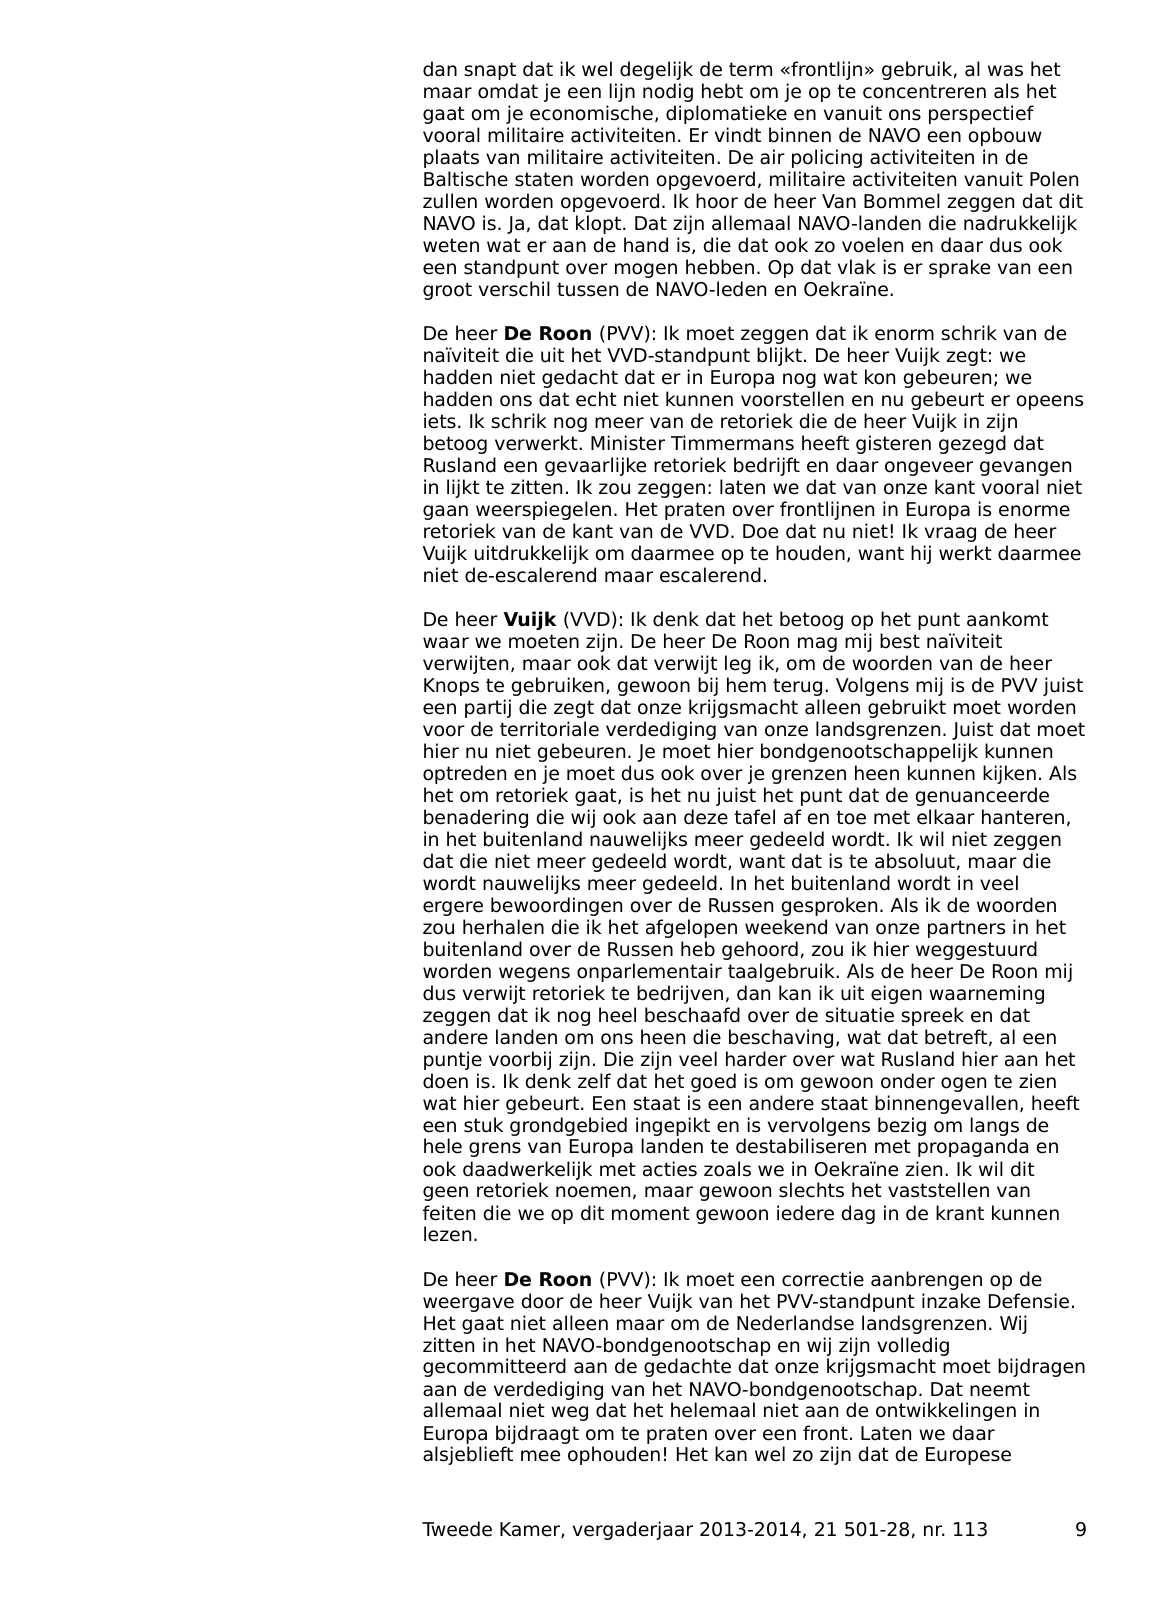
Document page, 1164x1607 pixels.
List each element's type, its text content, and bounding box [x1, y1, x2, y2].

text De heer De Roon (PVV): Ik moet een correctie aanbrengen op de weergave door de heer Vuijk van het PVV-standpunt inzake Defensie. Het gaat niet alleen maar om de Nederlandse landsgrenzen. Wij zitten in het NAVO-bondgenootschap en wij zijn volledig gecommitteerd aan de gedachte dat onze krijgsmacht moet bijdragen aan de verdediging van het NAVO-bondgenootschap. Dat neemt allemaal niet weg dat het helemaal niet aan de ontwikkelingen in Europa bijdraagt om te praten over een front. Laten we daar alsjeblieft mee ophouden! Het kan wel zo zijn dat de Europese [422, 1268, 1087, 1466]
text De heer Vuijk (VVD): Ik denk dat het betoog op het punt aankomt waar we moeten zijn. De heer De Roon mag mij best naïviteit verwijten, maar ook dat verwijt leg ik, om de woorden van de heer Knops te gebruiken, gewoon bij hem terug. Volgens mij is de PVV juist een partij die zegt dat onze krijgsmacht alleen gebruikt moet worden voor de territoriale verdediging van onze landsgrenzen. Juist dat moet hier nu niet gebeuren. Je moet hier bondgenootschappelijk kunnen optreden en je moet dus ook over je grenzen heen kunnen kijken. Als het om retoriek gaat, is het nu juist het punt dat de genuanceerde benadering die wij ook aan deze tafel af en toe met elkaar hanteren, in het buitenland nauwelijks meer gedeeld wordt. Ik wil niet zeggen dat die niet meer gedeeld wordt, want dat is te absoluut, maar die wordt nauwelijks meer gedeeld. In het buitenland wordt in veel ergere bewoordingen over de Russen gesproken. Als ik de woorden zou herhalen die ik het afgelopen weekend van onze partners in het buitenland over de Russen heb gehoord, zou ik hier weggestuurd worden wegens onparlementair taalgebruik. Als de heer De Roon mij dus verwijt retoriek te bedrijven, dan kan ik uit eigen waarneming zeggen dat ik nog heel beschaafd over de situatie spreek en dat andere landen om ons heen die beschaving, wat dat betreft, al een puntje voorbij zijn. Die zijn veel harder over wat Rusland hier aan het doen is. Ik denk zelf dat het goed is om gewoon onder ogen te zien wat hier gebeurt. Een staat is een andere staat binnengevallen, heeft een stuk grondgebied ingepikt en is vervolgens bezig om langs de hele grens van Europa landen te destabiliseren met propaganda en ook daadwerkelijk met acties zoals we in Oekraïne zien. Ik wil dit geen retoriek noemen, maar gewoon slechts het vaststellen van feiten die we op dit moment gewoon iedere dag in de krant kunnen lezen. [422, 609, 1087, 1246]
text De heer De Roon (PVV): Ik moet zeggen dat ik enorm schrik van de naïviteit die uit het VVD-standpunt blijkt. De heer Vuijk zegt: we hadden niet gedacht dat er in Europa nog wat kon gebeuren; we hadden ons dat echt niet kunnen voorstellen en nu gebeurt er opeens iets. Ik schrik nog meer van de retoriek die de heer Vuijk in zijn betoog verwerkt. Minister Timmermans heeft gisteren gezegd dat Rusland een gevaarlijke retoriek bedrijft en daar ongeveer gevangen in lijkt te zitten. Ik zou zeggen: laten we dat van onze kant vooral niet gaan weerspiegelen. Het praten over frontlijnen in Europa is enorme retoriek van de kant van de VVD. Doe dat nu niet! Ik vraag de heer Vuijk uitdrukkelijk om daarmee op te houden, want hij werkt daarmee niet de-escalerend maar escalerend. [422, 323, 1087, 587]
text dan snapt dat ik wel degelijk de term «frontlijn» gebruik, al was het maar omdat je een lijn nodig hebt om je op te concentreren als het gaat om je economische, diplomatieke en vanuit ons perspectief vooral militaire activiteiten. Er vindt binnen de NAVO een opbouw plaats van militaire activiteiten. De air policing activiteiten in de Baltische staten worden opgevoerd, militaire activiteiten vanuit Polen zullen worden opgevoerd. Ik hoor de heer Van Bommel zeggen dat dit NAVO is. Ja, dat klopt. Dat zijn allemaal NAVO-landen die nadrukkelijk weten wat er aan de hand is, die dat ook zo voelen en daar dus ook een standpunt over mogen hebben. Op dat vlak is er sprake van een groot verschil tussen de NAVO-leden en Oekraïne. [422, 59, 1087, 301]
